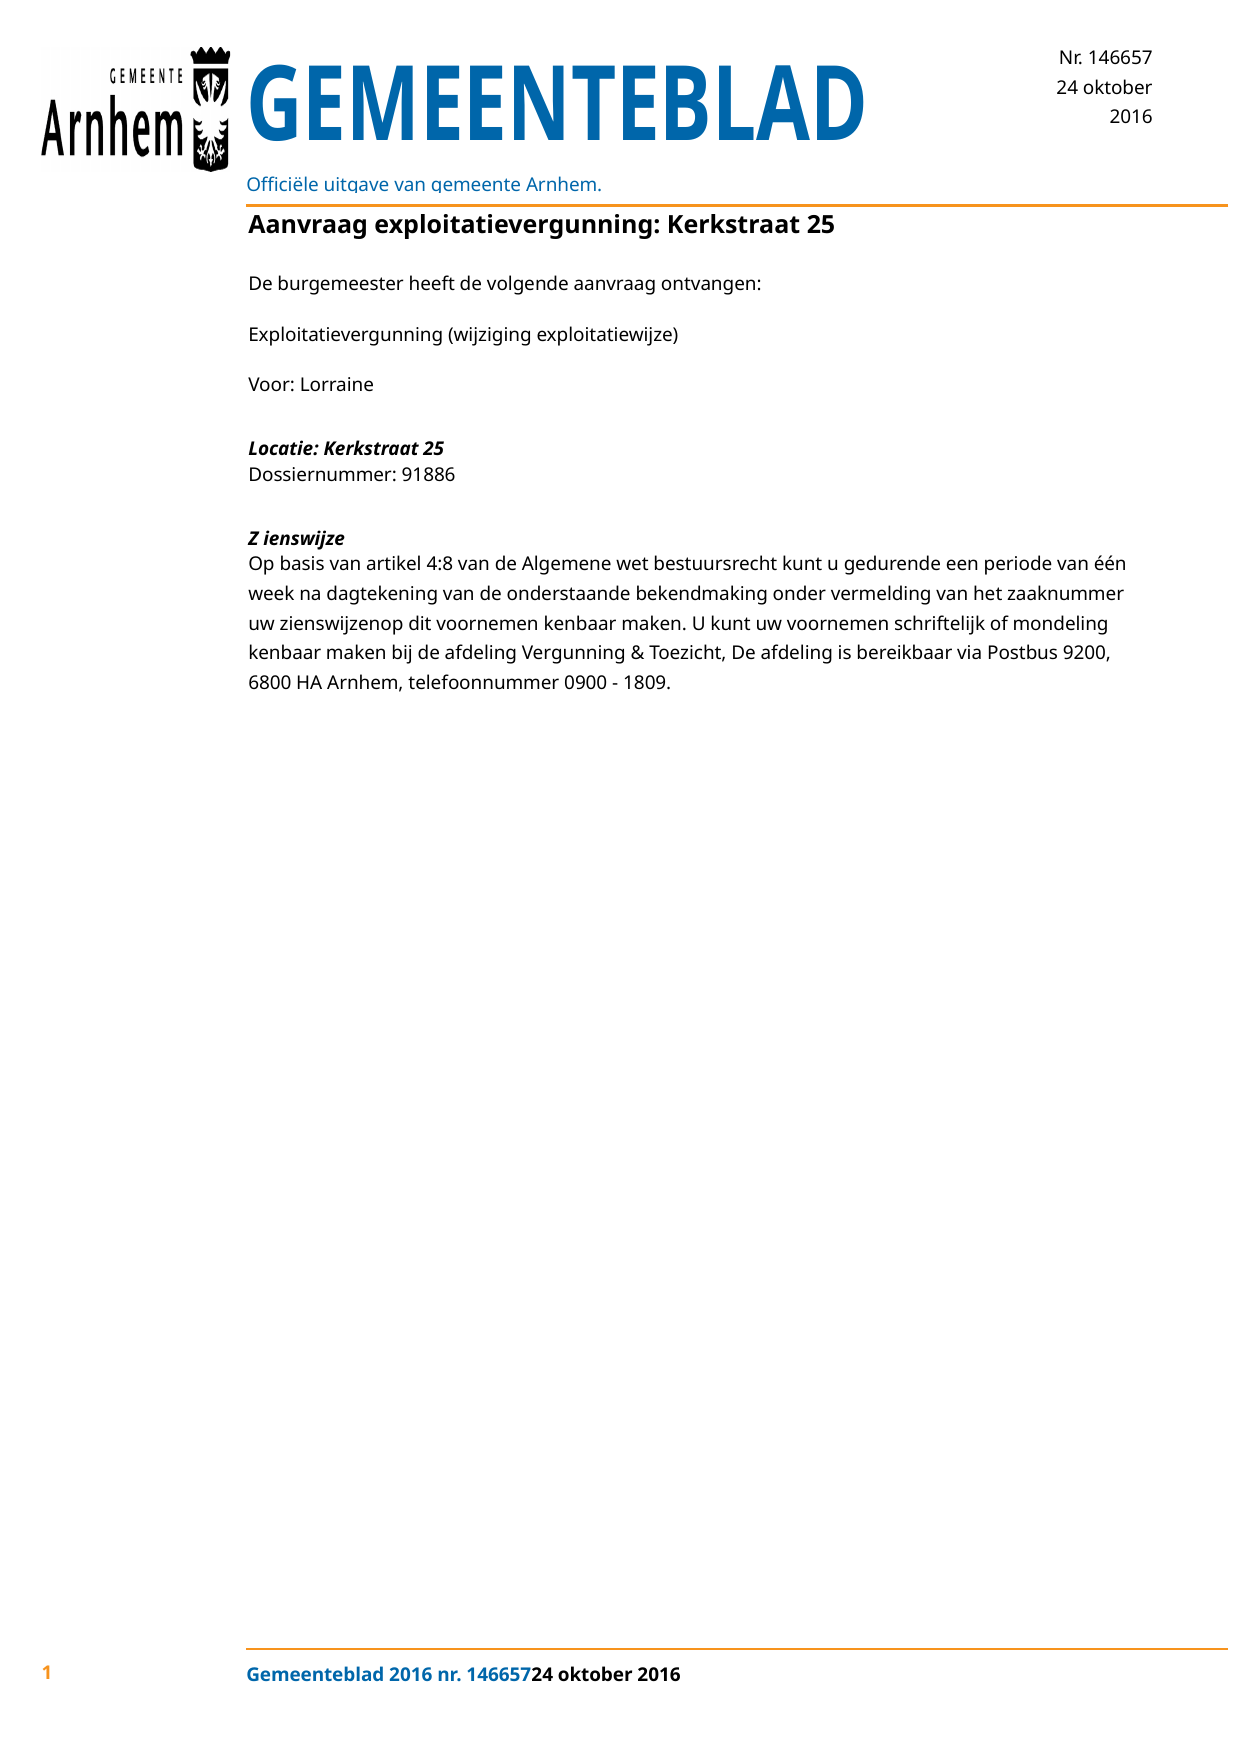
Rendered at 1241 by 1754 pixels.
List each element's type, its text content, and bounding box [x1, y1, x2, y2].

text Z ienswijze [248, 525, 1152, 551]
text Dossiernummer: 91886 [248, 461, 1152, 487]
text De burgemeester heeft de volgende aanvraag ontvangen: [248, 270, 1152, 296]
text Aanvraag exploitatievergunning: Kerkstraat 25 [248, 207, 1152, 241]
text Exploitatievergunning (wijziging exploitatiewijze) [248, 321, 1152, 346]
text Locatie: Kerkstraat 25 [248, 435, 1152, 461]
picture [41, 47, 231, 172]
text Voor: Lorraine [248, 371, 1152, 397]
text Op basis van artikel 4:8 van de Algemene wet bestuursrecht kunt u gedurende een periode van één week na dagtekening van de onderstaande bekendmaking onder vermelding van het zaaknummer uw zienswijzenop dit voornemen kenbaar maken. U kunt uw voornemen schriftelijk of mondeling kenbaar maken bij de afdeling Vergunning & Toezicht, De afdeling is bereikbaar via Postbus 9200, 6800 HA Arnhem, telefoonnummer 0900 - 1809. [248, 551, 1152, 694]
